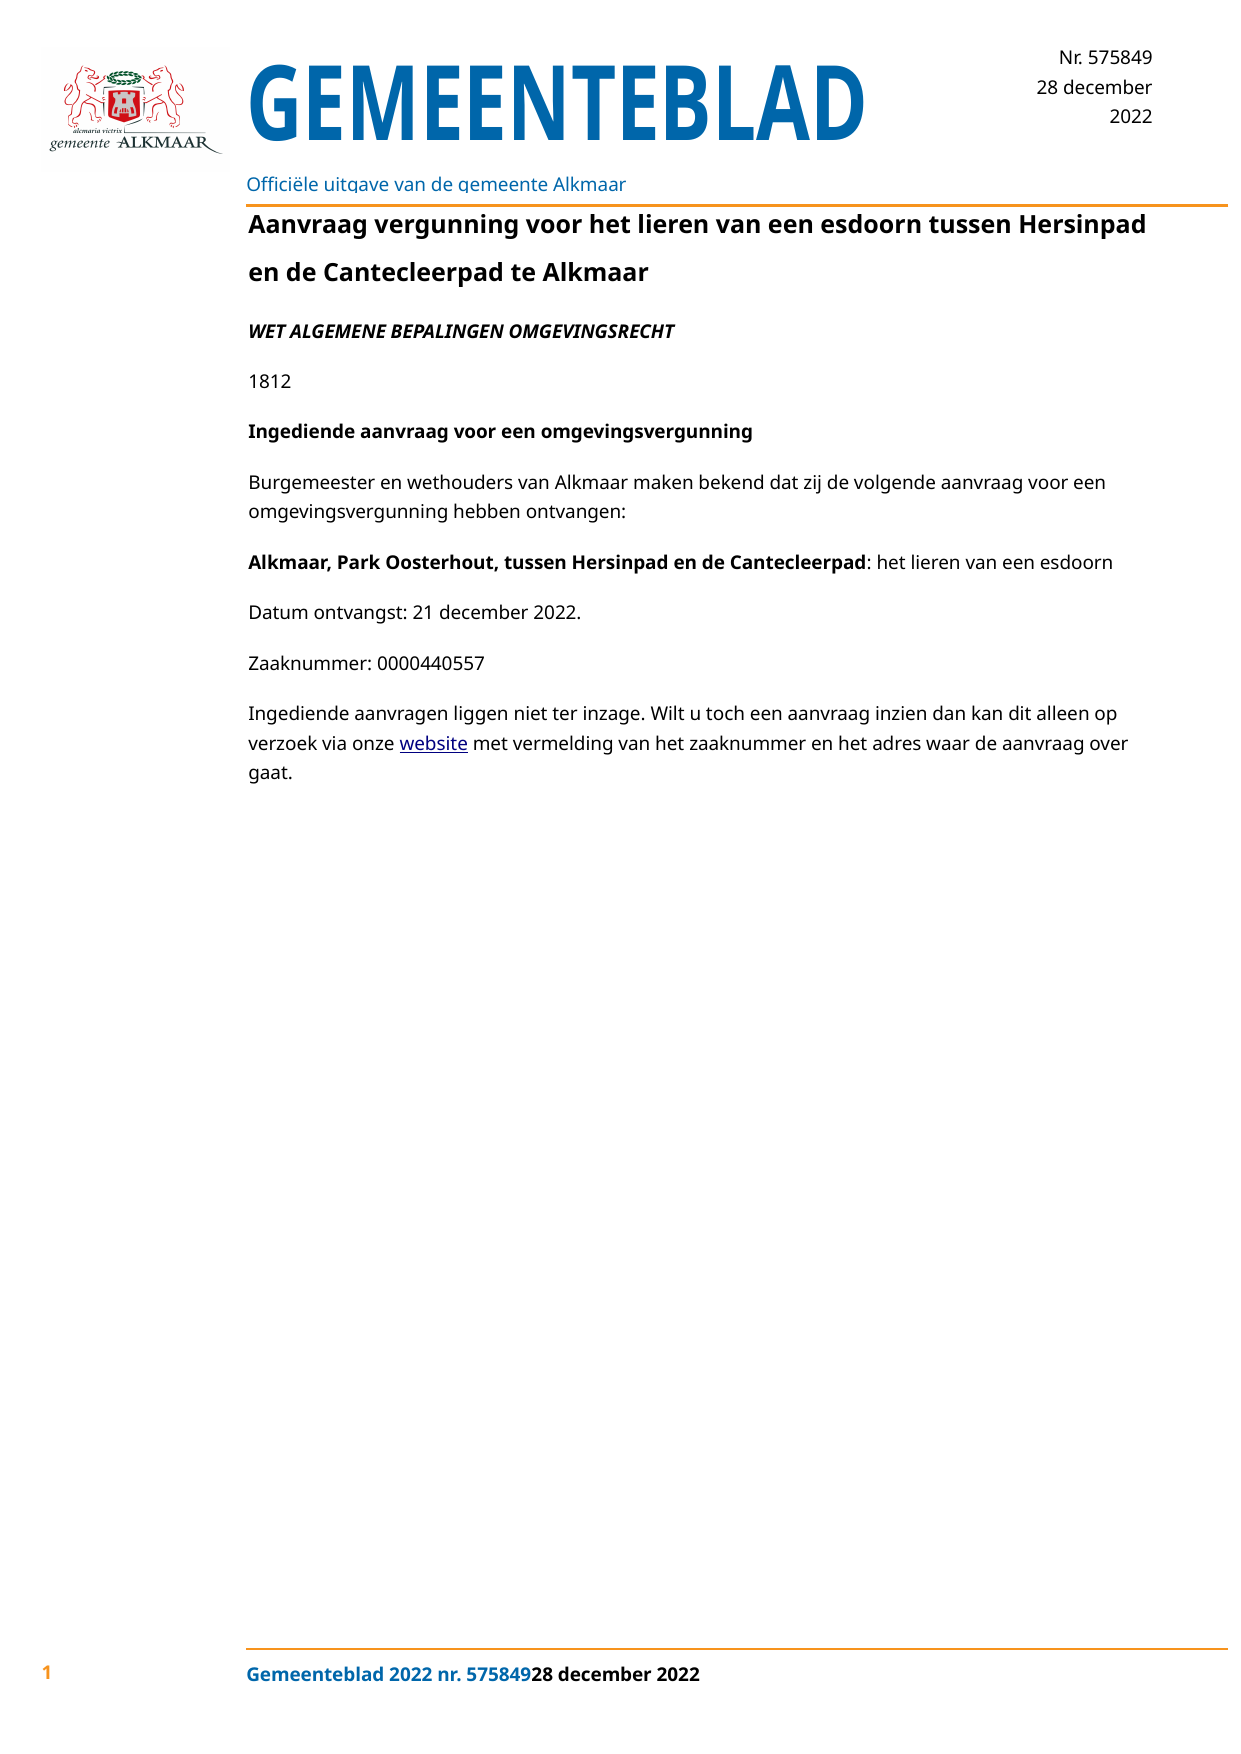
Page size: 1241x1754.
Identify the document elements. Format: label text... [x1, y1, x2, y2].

picture [41, 47, 231, 172]
text Ingediende aanvragen liggen niet ter inzage. Wilt u toch een aanvraag inzien dan kan dit alleen op verzoek via onze website met vermelding van het zaaknummer en het adres waar de aanvraag over gaat. [248, 700, 1152, 785]
text 1812 [248, 368, 1152, 394]
text Zaaknummer: 0000440557 [248, 650, 1152, 676]
text Ingediende aanvraag voor een omgevingsvergunning [248, 419, 1152, 444]
text Aanvraag vergunning voor het lieren van een esdoorn tussen Hersinpad en de Cantecleerpad te Alkmaar [248, 207, 1152, 288]
text Burgemeester en wethouders van Alkmaar maken bekend dat zij de volgende aanvraag voor een omgevingsvergunning hebben ontvangen: [248, 469, 1152, 524]
text Datum ontvangst: 21 december 2022. [248, 599, 1152, 625]
text Alkmaar, Park Oosterhout, tussen Hersinpad en de Cantecleerpad: het lieren van een esdoorn [248, 549, 1152, 575]
text WET ALGEMENE BEPALINGEN OMGEVINGSRECHT [248, 318, 1152, 344]
